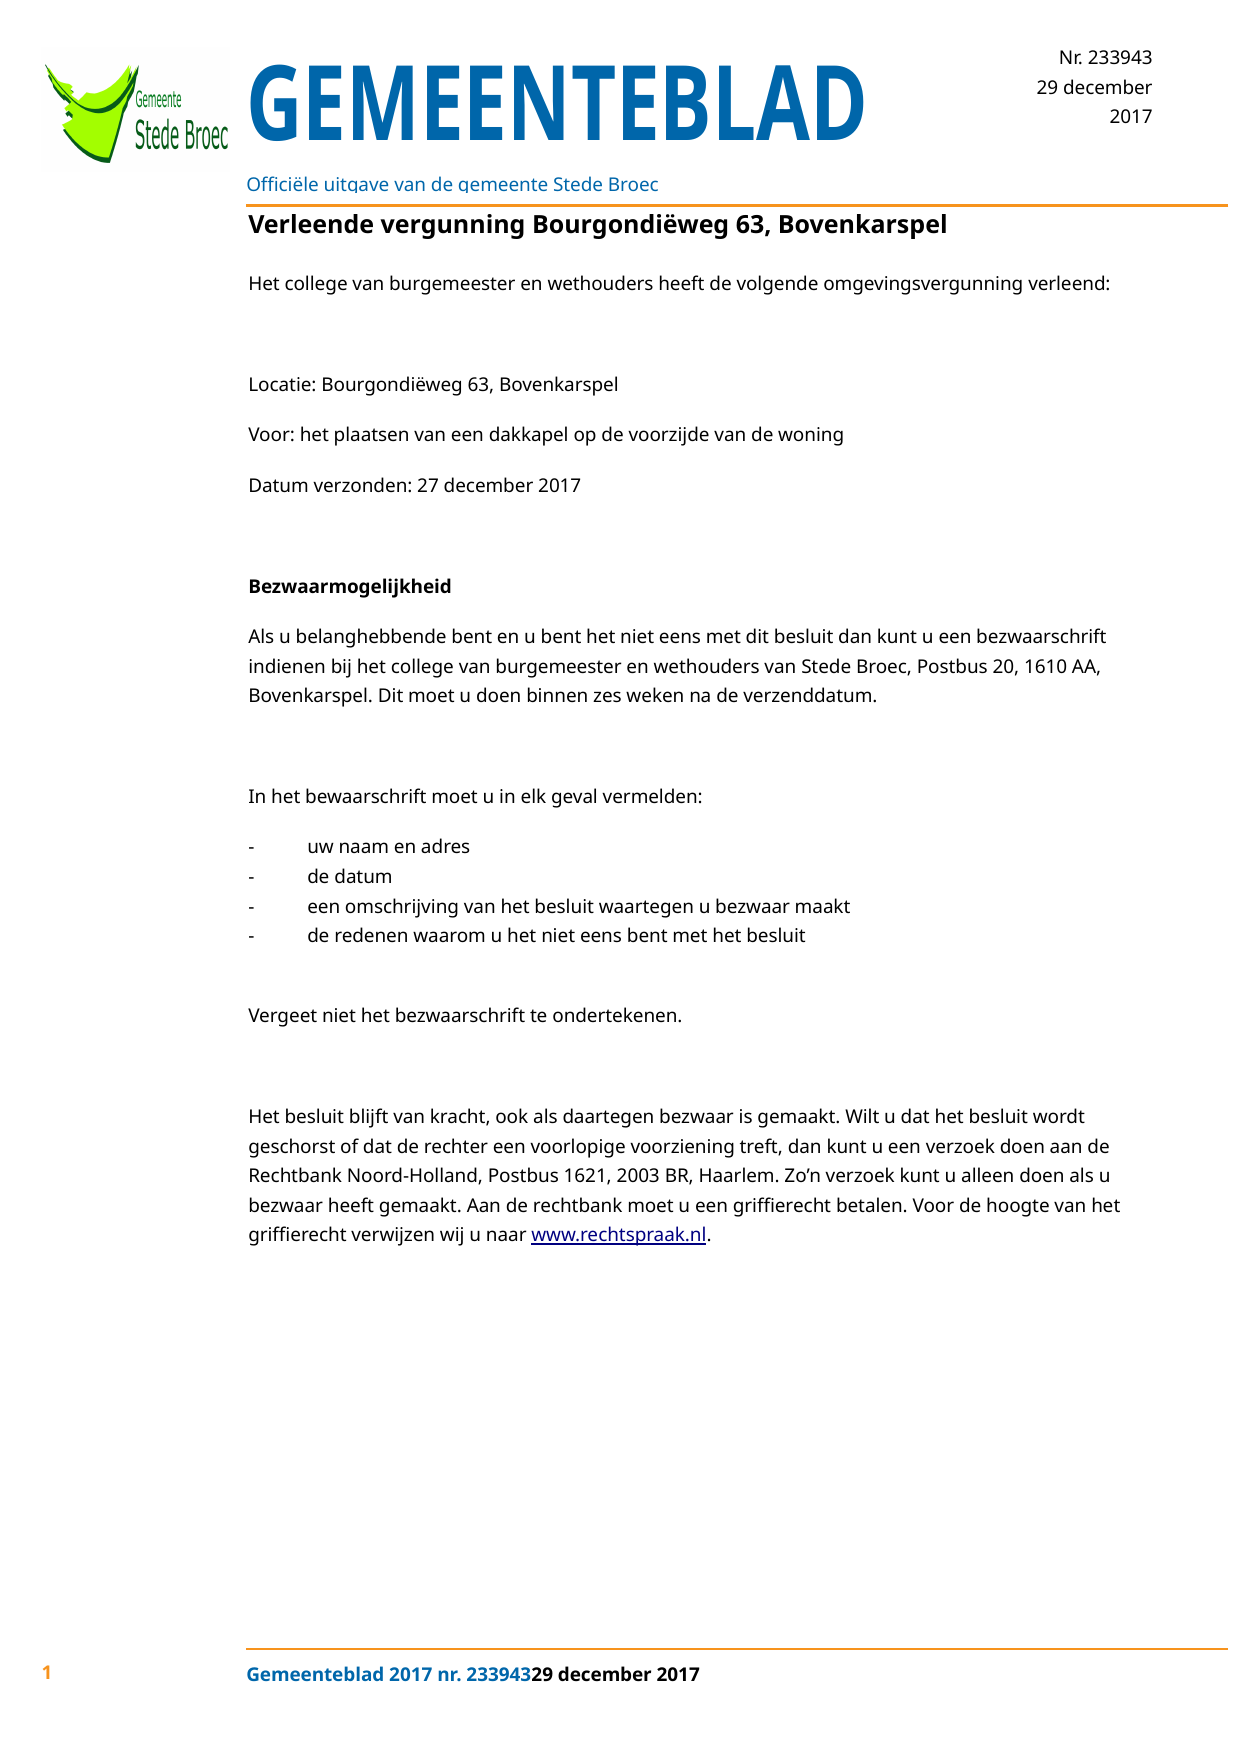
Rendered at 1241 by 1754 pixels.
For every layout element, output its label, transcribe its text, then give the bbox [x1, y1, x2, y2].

picture [41, 47, 231, 172]
text Het college van burgemeester en wethouders heeft de volgende omgevingsvergunning verleend: [248, 270, 1152, 296]
text Als u belanghebbende bent en u bent het niet eens met dit besluit dan kunt u een bezwaarschrift indienen bij het college van burgemeester en wethouders van Stede Broec, Postbus 20, 1610 AA, Bovenkarspel. Dit moet u doen binnen zes weken na de verzenddatum. [248, 623, 1152, 708]
text Voor: het plaatsen van een dakkapel op de voorzijde van de woning [248, 422, 1152, 447]
text Het besluit blijft van kracht, ook als daartegen bezwaar is gemaakt. Wilt u dat het besluit wordt geschorst of dat de rechter een voorlopige voorziening treft, dan kunt u een verzoek doen aan de Rechtbank Noord-Holland, Postbus 1621, 2003 BR, Haarlem. Zo’n verzoek kunt u alleen doen als u bezwaar heeft gemaakt. Aan de rechtbank moet u een griffierecht betalen. Voor de hoogte van het griffierecht verwijzen wij u naar www.rechtspraak.nl. [248, 1103, 1152, 1247]
list de redenen waarom u het niet eens bent met het besluit [248, 922, 1152, 948]
list uw naam en adres [248, 834, 1152, 859]
text Bezwaarmogelijkheid [248, 573, 1152, 598]
text Vergeet niet het bezwaarschrift te ondertekenen. [248, 1002, 1152, 1028]
list een omschrijving van het besluit waartegen u bezwaar maakt [248, 893, 1152, 918]
text In het bewaarschrift moet u in elk geval vermelden: [248, 783, 1152, 809]
text Locatie: Bourgondiëweg 63, Bovenkarspel [248, 371, 1152, 397]
list de datum [248, 863, 1152, 889]
text Verleende vergunning Bourgondiëweg 63, Bovenkarspel [248, 207, 1152, 241]
text Datum verzonden: 27 december 2017 [248, 472, 1152, 498]
